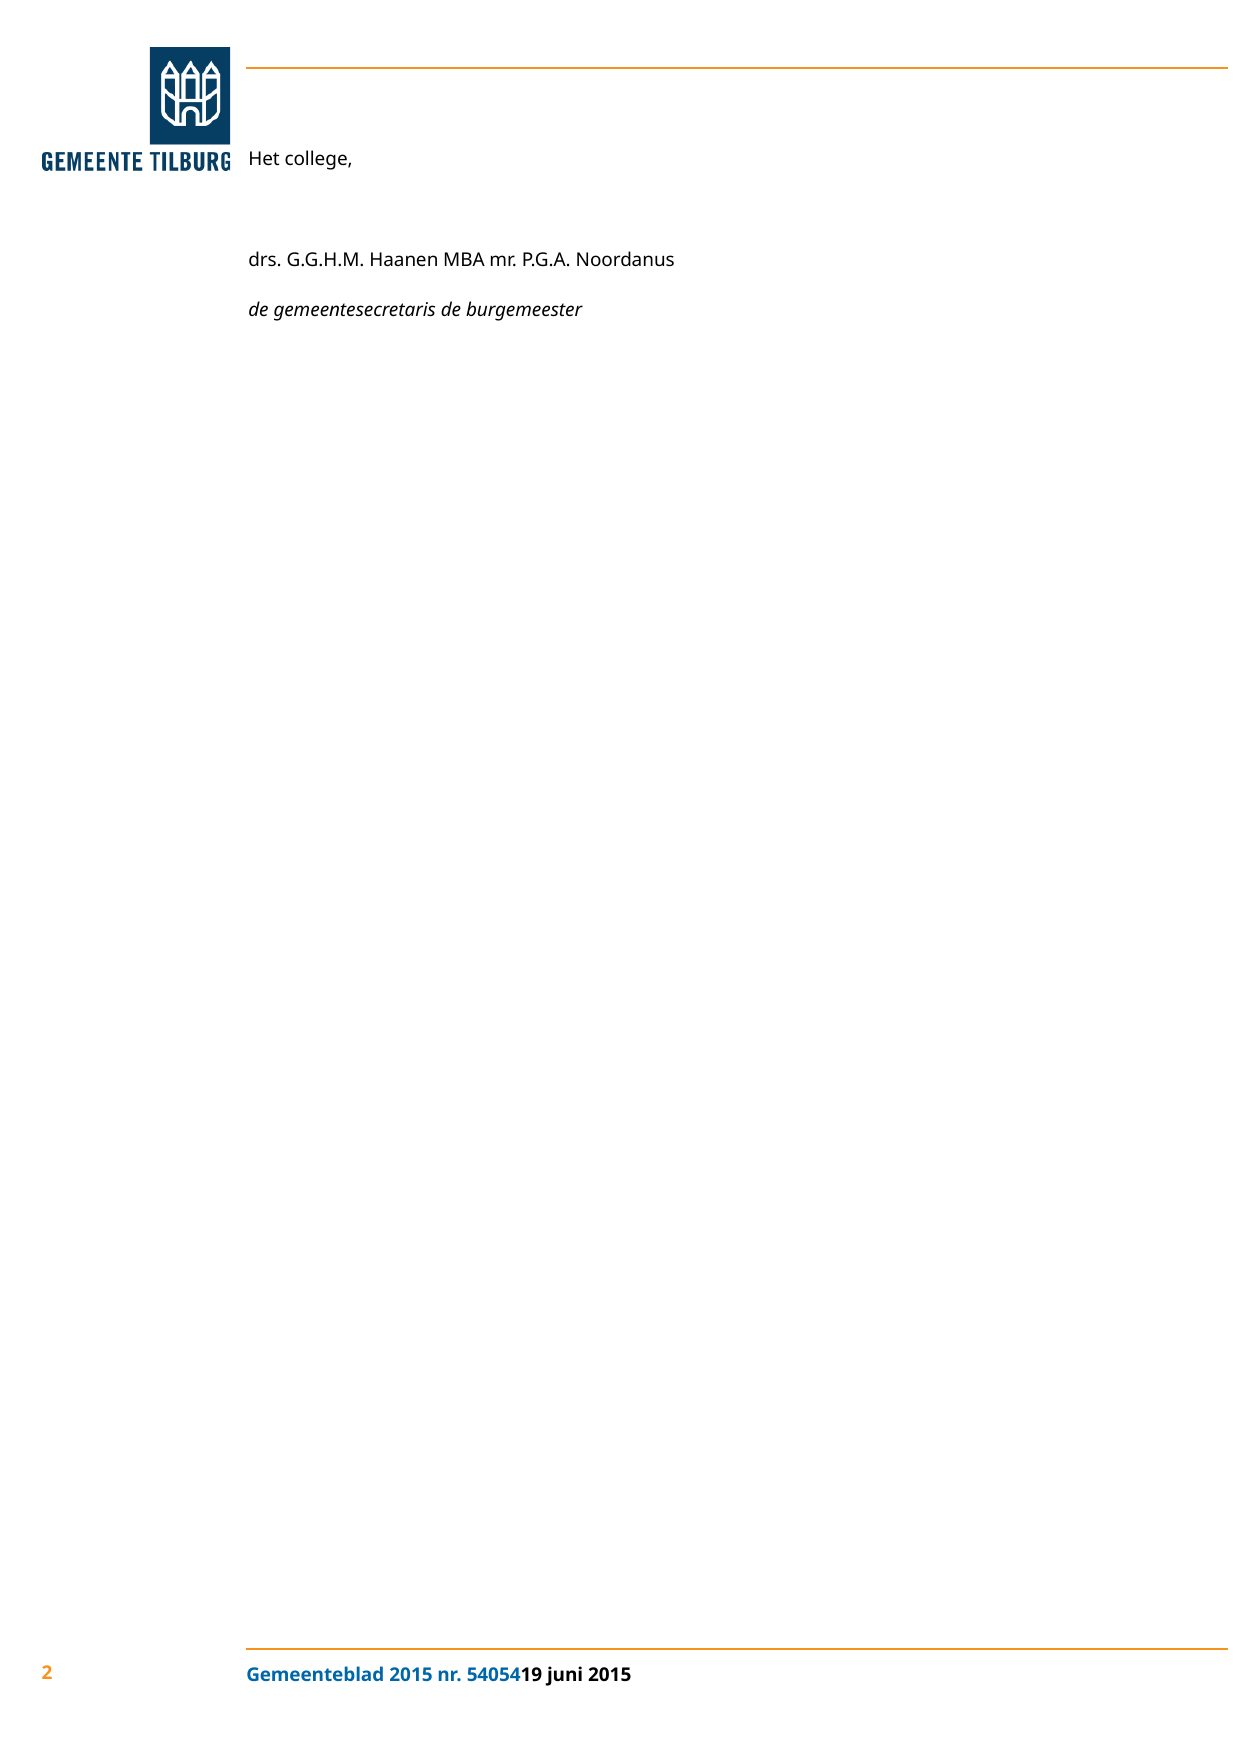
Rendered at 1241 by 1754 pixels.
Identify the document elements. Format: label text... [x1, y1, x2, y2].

text de gemeentesecretaris de burgemeester [248, 296, 1152, 322]
picture [41, 47, 231, 172]
text Het college, [248, 145, 1152, 171]
text drs. G.G.H.M. Haanen MBA mr. P.G.A. Noordanus [248, 246, 1152, 272]
